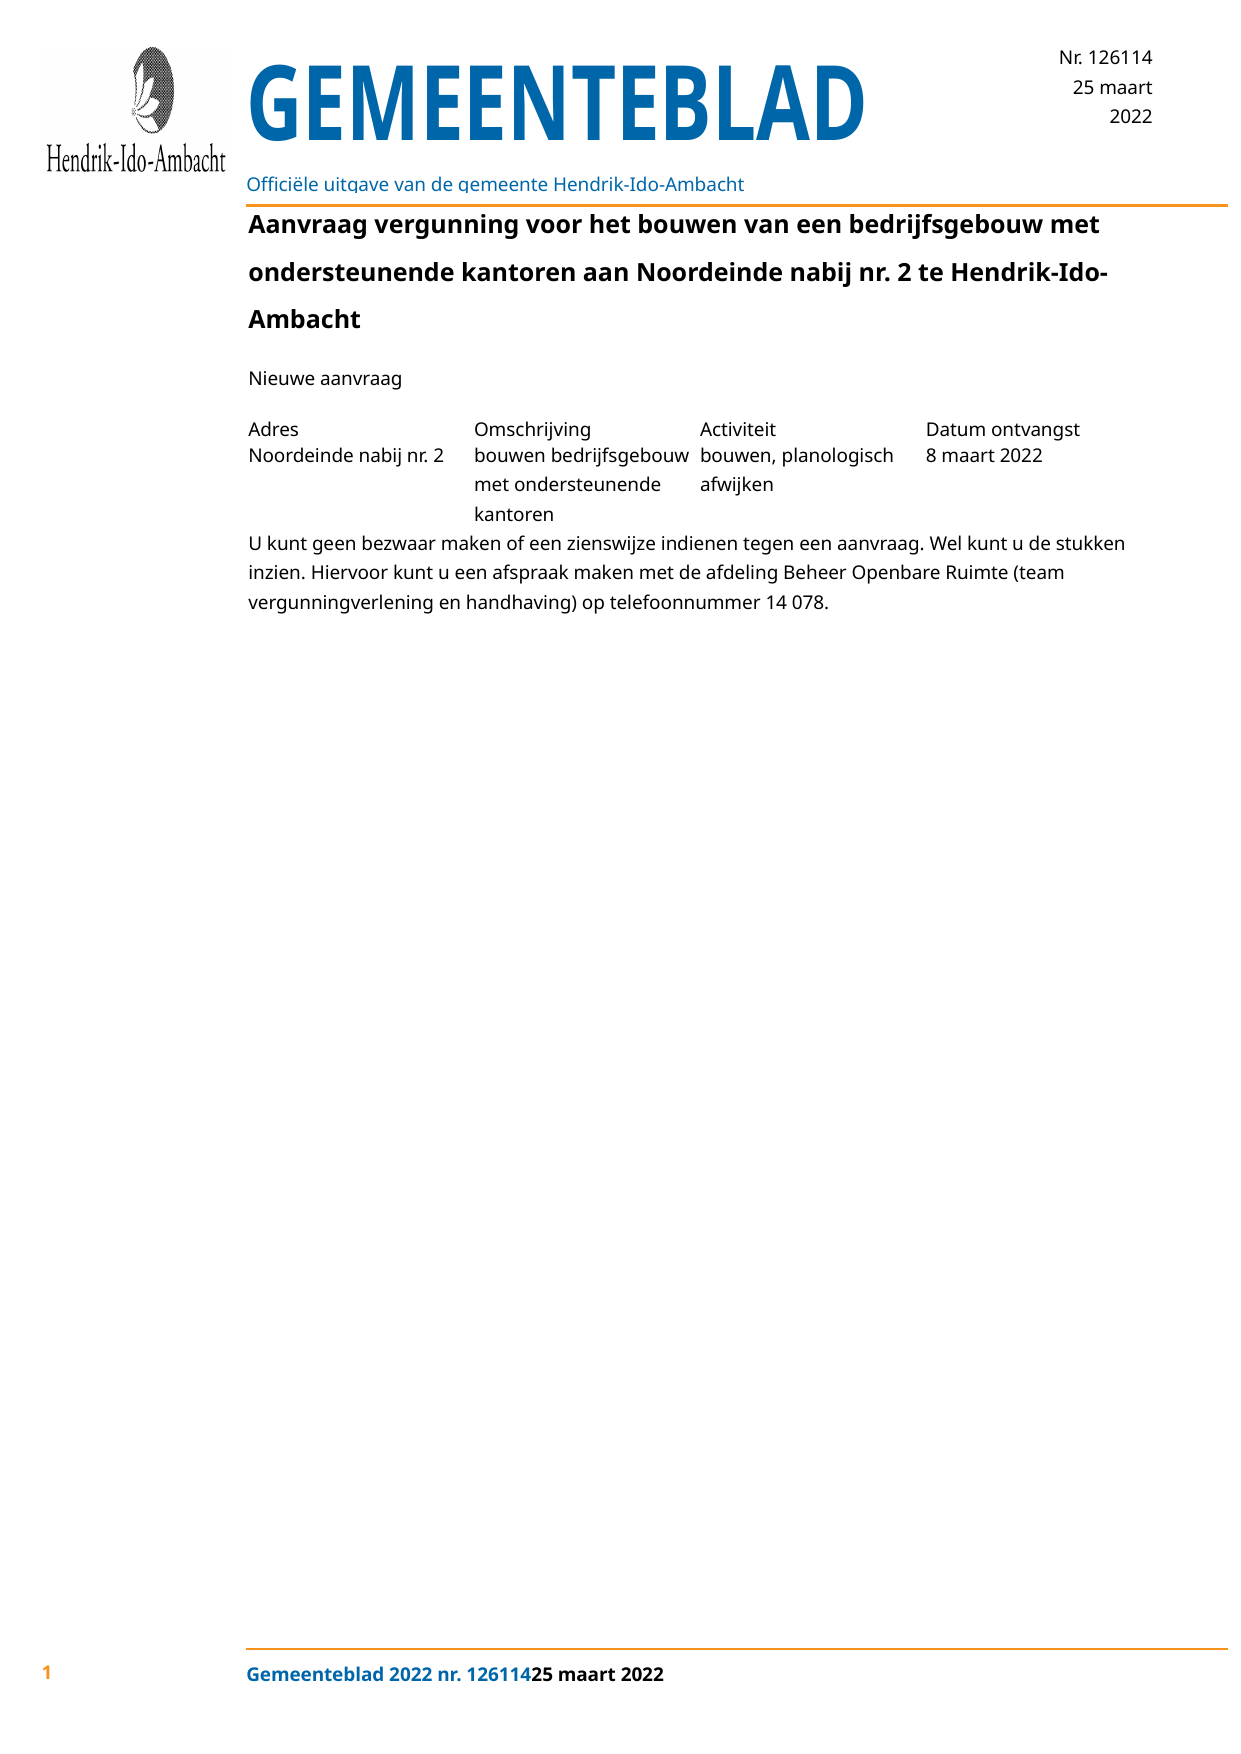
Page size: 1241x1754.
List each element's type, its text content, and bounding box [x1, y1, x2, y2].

table_header Activiteit [700, 416, 926, 442]
table_cell bouwen, planologisch afwijken [700, 442, 926, 527]
table_cell bouwen bedrijfsgebouw met ondersteunende kantoren [474, 442, 700, 527]
table_cell 8 maart 2022 [926, 442, 1152, 527]
table_header Omschrijving [474, 416, 700, 442]
text Aanvraag vergunning voor het bouwen van een bedrijfsgebouw met ondersteunende kantoren aan Noordeinde nabij nr. 2 te Hendrik-Ido-Ambacht [248, 207, 1152, 336]
table_header Adres [248, 416, 474, 442]
text Nieuwe aanvraag [248, 366, 1152, 391]
text U kunt geen bezwaar maken of een zienswijze indienen tegen een aanvraag. Wel kunt u de stukken inzien. Hiervoor kunt u een afspraak maken met de afdeling Beheer Openbare Ruimte (team vergunningverlening en handhaving) op telefoonnummer 14 078. [248, 530, 1152, 615]
table_cell Noordeinde nabij nr. 2 [248, 442, 474, 527]
table_header Datum ontvangst [926, 416, 1152, 442]
picture [41, 47, 231, 172]
